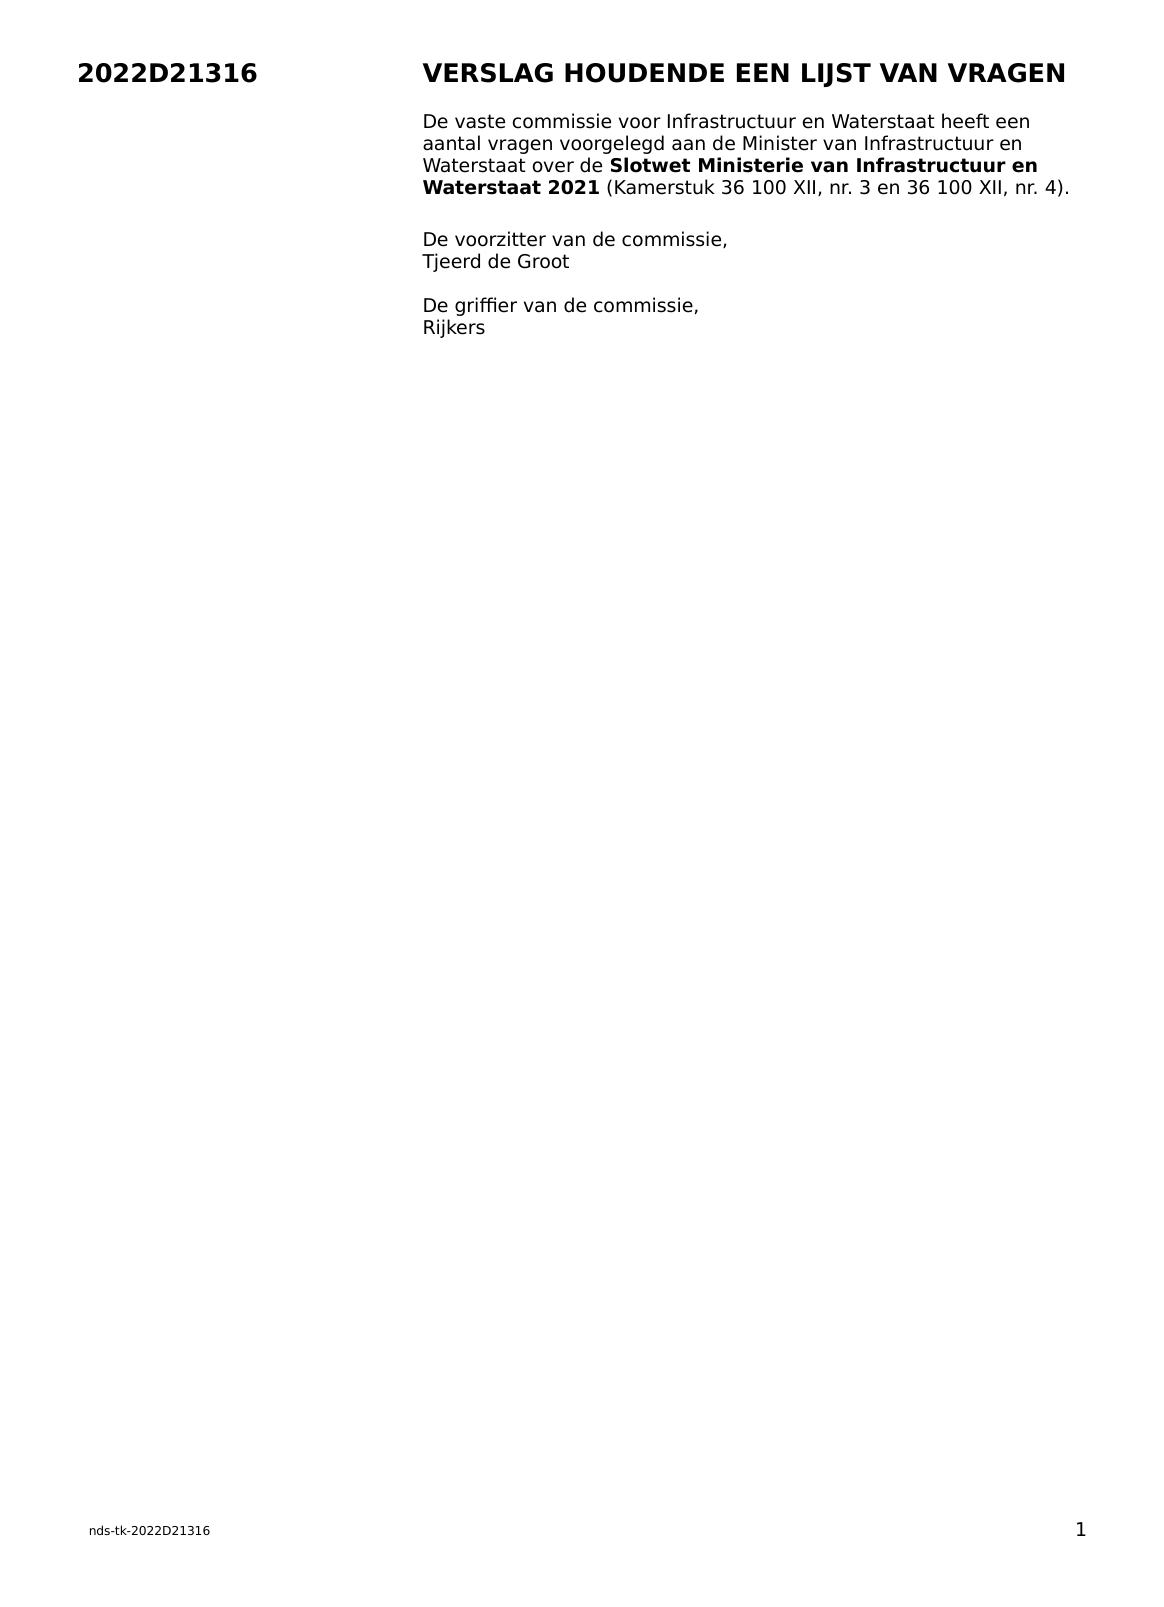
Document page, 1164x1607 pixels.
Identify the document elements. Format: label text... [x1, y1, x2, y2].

text nds-tk-2022D21316 [88, 1524, 323, 1538]
text De griffier van de commissie, Rijkers [422, 295, 1087, 339]
text De voorzitter van de commissie, Tjeerd de Groot [422, 229, 1087, 273]
text 2022D21316 VERSLAG HOUDENDE EEN LIJST VAN VRAGEN [77, 59, 1087, 89]
text De vaste commissie voor Infrastructuur en Waterstaat heeft een aantal vragen voorgelegd aan de Minister van Infrastructuur en Waterstaat over de Slotwet Ministerie van Infrastructuur en Waterstaat 2021 (Kamerstuk 36 100 XII, nr. 3 en 36 100 XII, nr. 4). [422, 111, 1087, 199]
